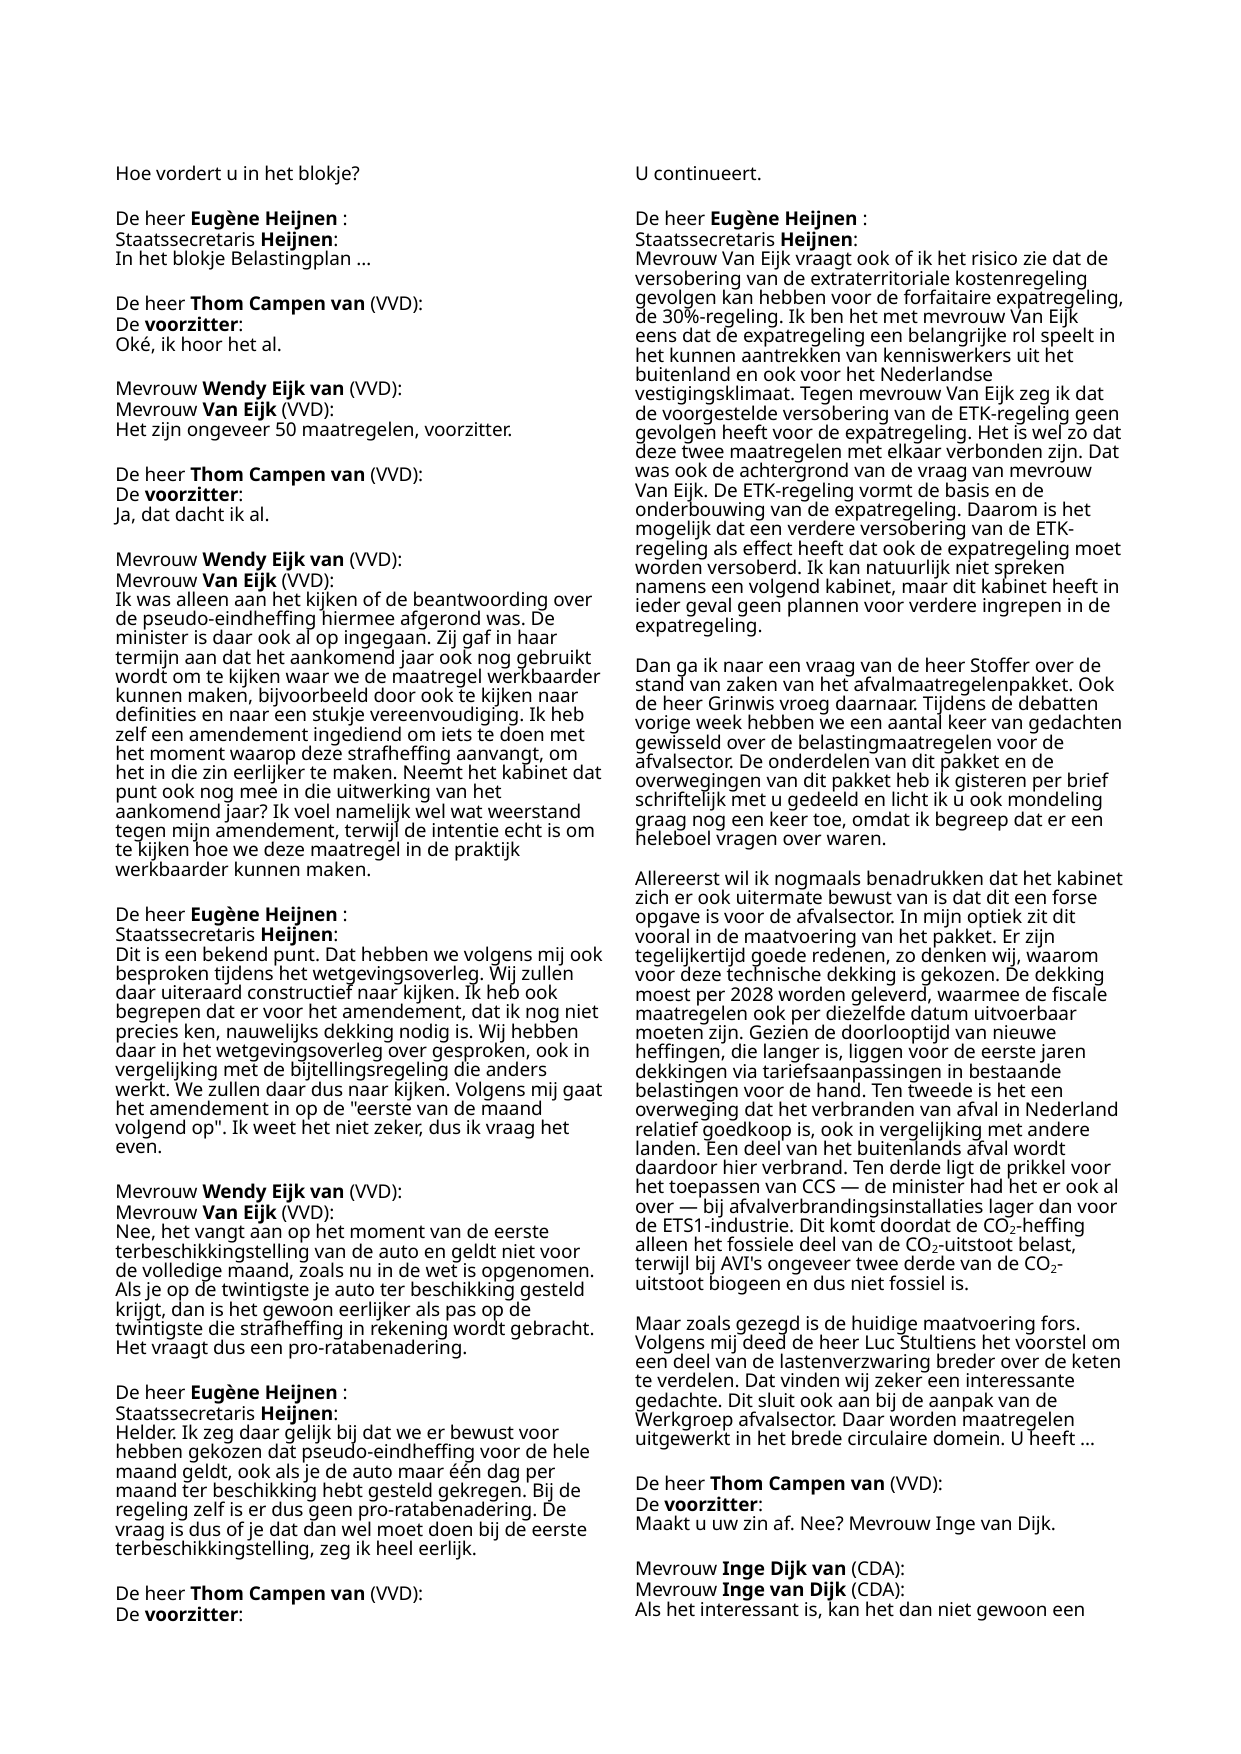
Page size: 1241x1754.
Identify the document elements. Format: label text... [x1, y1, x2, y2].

text Nee, het vangt aan op het moment van de eerste terbeschikkingstelling van de auto en geldt niet voor de volledige maand, zoals nu in de wet is opgenomen. Als je op de twintigste je auto ter beschikking gesteld krijgt, dan is het gewoon eerlijker als pas op de twintigste die strafheffing in rekening wordt gebracht. Het vraagt dus een pro-ratabenadering. [115, 1223, 605, 1358]
text In het blokje Belastingplan … [115, 250, 605, 270]
text Mevrouw Van Eijk vraagt ook of ik het risico zie dat de versobering van de extraterritoriale kostenregeling gevolgen kan hebben voor de forfaitaire expatregeling, de 30%-regeling. Ik ben het met mevrouw Van Eijk eens dat de expatregeling een belangrijke rol speelt in het kunnen aantrekken van kenniswerkers uit het buitenland en ook voor het Nederlandse vestigingsklimaat. Tegen mevrouw Van Eijk zeg ik dat de voorgestelde versobering van de ETK-regeling geen gevolgen heeft voor de expatregeling. Het is wel zo dat deze twee maatregelen met elkaar verbonden zijn. Dat was ook de achtergrond van de vraag van mevrouw Van Eijk. De ETK-regeling vormt de basis en de onderbouwing van de expatregeling. Daarom is het mogelijk dat een verdere versobering van de ETK-regeling als effect heeft dat ook de expatregeling moet worden versoberd. Ik kan natuurlijk niet spreken namens een volgend kabinet, maar dit kabinet heeft in ieder geval geen plannen voor verdere ingrepen in de expatregeling. [635, 250, 1125, 636]
text Ja, dat dacht ik al. [115, 506, 605, 525]
text De heer Thom Campen van (VVD): [115, 1580, 605, 1606]
text De heer Eugène Heijnen : [115, 1379, 605, 1405]
text De heer Thom Campen van (VVD): [635, 1470, 1125, 1496]
text Mevrouw Inge Dijk van (CDA): [635, 1556, 1125, 1581]
text De voorzitter: [115, 1606, 605, 1625]
text Staatssecretaris Heijnen: [115, 926, 605, 946]
text De heer Eugène Heijnen : [115, 205, 605, 231]
text Mevrouw Van Eijk (VVD): [115, 572, 605, 591]
text Helder. Ik zeg daar gelijk bij dat we er bewust voor hebben gekozen dat pseudo-eindheffing voor de hele maand geldt, ook als je de auto maar één dag per maand ter beschikking hebt gesteld gekregen. Bij de regeling zelf is er dus geen pro-ratabenadering. De vraag is dus of je dat dan wel moet doen bij de eerste terbeschikkingstelling, zeg ik heel eerlijk. [115, 1424, 605, 1559]
text Mevrouw Wendy Eijk van (VVD): [115, 546, 605, 572]
text Staatssecretaris Heijnen: [115, 231, 605, 250]
text De voorzitter: [115, 486, 605, 506]
text Staatssecretaris Heijnen: [635, 231, 1125, 250]
text Het zijn ongeveer 50 maatregelen, voorzitter. [115, 421, 605, 440]
text Ik was alleen aan het kijken of de beantwoording over de pseudo-eindheffing hiermee afgerond was. De minister is daar ook al op ingegaan. Zij gaf in haar termijn aan dat het aankomend jaar ook nog gebruikt wordt om te kijken waar we de maatregel werkbaarder kunnen maken, bijvoorbeeld door ook te kijken naar definities en naar een stukje vereenvoudiging. Ik heb zelf een amendement ingediend om iets te doen met het moment waarop deze strafheffing aanvangt, om het in die zin eerlijker te maken. Neemt het kabinet dat punt ook nog mee in die uitwerking van het aankomend jaar? Ik voel namelijk wel wat weerstand tegen mijn amendement, terwijl de intentie echt is om te kijken hoe we deze maatregel in de praktijk werkbaarder kunnen maken. [115, 591, 605, 880]
text Maar zoals gezegd is de huidige maatvoering fors. Volgens mij deed de heer Luc Stultiens het voorstel om een deel van de lastenverzwaring breder over de keten te verdelen. Dat vinden wij zeker een interessante gedachte. Dit sluit ook aan bij de aanpak van de Werkgroep afvalsector. Daar worden maatregelen uitgewerkt in het brede circulaire domein. U heeft … [635, 1315, 1125, 1449]
text Als het interessant is, kan het dan niet gewoon een [635, 1601, 1125, 1620]
text Maakt u uw zin af. Nee? Mevrouw Inge van Dijk. [635, 1515, 1125, 1535]
text De heer Eugène Heijnen : [115, 901, 605, 926]
text De heer Eugène Heijnen : [635, 205, 1125, 231]
text Hoe vordert u in het blokje? [115, 165, 605, 184]
text Oké, ik hoor het al. [115, 336, 605, 355]
text Staatssecretaris Heijnen: [115, 1405, 605, 1424]
text Mevrouw Wendy Eijk van (VVD): [115, 376, 605, 401]
text De voorzitter: [635, 1496, 1125, 1515]
text Mevrouw Inge van Dijk (CDA): [635, 1581, 1125, 1601]
text Mevrouw Wendy Eijk van (VVD): [115, 1178, 605, 1204]
text De heer Thom Campen van (VVD): [115, 461, 605, 486]
text Allereerst wil ik nogmaals benadrukken dat het kabinet zich er ook uitermate bewust van is dat dit een forse opgave is voor de afvalsector. In mijn optiek zit dit vooral in de maatvoering van het pakket. Er zijn tegelijkertijd goede redenen, zo denken wij, waarom voor deze technische dekking is gekozen. De dekking moest per 2028 worden geleverd, waarmee de fiscale maatregelen ook per diezelfde datum uitvoerbaar moeten zijn. Gezien de doorlooptijd van nieuwe heffingen, die langer is, liggen voor de eerste jaren dekkingen via tariefsaanpassingen in bestaande belastingen voor de hand. Ten tweede is het een overweging dat het verbranden van afval in Nederland relatief goedkoop is, ook in vergelijking met andere landen. Een deel van het buitenlands afval wordt daardoor hier verbrand. Ten derde ligt de prikkel voor het toepassen van CCS — de minister had het er ook al over — bij afvalverbrandingsinstallaties lager dan voor de ETS1-industrie. Dit komt doordat de CO2-heffing alleen het fossiele deel van de CO2-uitstoot belast, terwijl bij AVI's ongeveer twee derde van de CO2-uitstoot biogeen en dus niet fossiel is. [635, 870, 1125, 1294]
text Dit is een bekend punt. Dat hebben we volgens mij ook besproken tijdens het wetgevingsoverleg. Wij zullen daar uiteraard constructief naar kijken. Ik heb ook begrepen dat er voor het amendement, dat ik nog niet precies ken, nauwelijks dekking nodig is. Wij hebben daar in het wetgevingsoverleg over gesproken, ook in vergelijking met de bijtellingsregeling die anders werkt. We zullen daar dus naar kijken. Volgens mij gaat het amendement in op de "eerste van de maand volgend op". Ik weet het niet zeker, dus ik vraag het even. [115, 946, 605, 1158]
text Mevrouw Van Eijk (VVD): [115, 401, 605, 421]
text Mevrouw Van Eijk (VVD): [115, 1204, 605, 1223]
text De voorzitter: [115, 316, 605, 336]
text Dan ga ik naar een vraag van de heer Stoffer over de stand van zaken van het afvalmaatregelenpakket. Ook de heer Grinwis vroeg daarnaar. Tijdens de debatten vorige week hebben we een aantal keer van gedachten gewisseld over de belastingmaatregelen voor de afvalsector. De onderdelen van dit pakket en de overwegingen van dit pakket heb ik gisteren per brief schriftelijk met u gedeeld en licht ik u ook mondeling graag nog een keer toe, omdat ik begreep dat er een heleboel vragen over waren. [635, 657, 1125, 849]
text U continueert. [635, 165, 1125, 184]
text De heer Thom Campen van (VVD): [115, 291, 605, 316]
